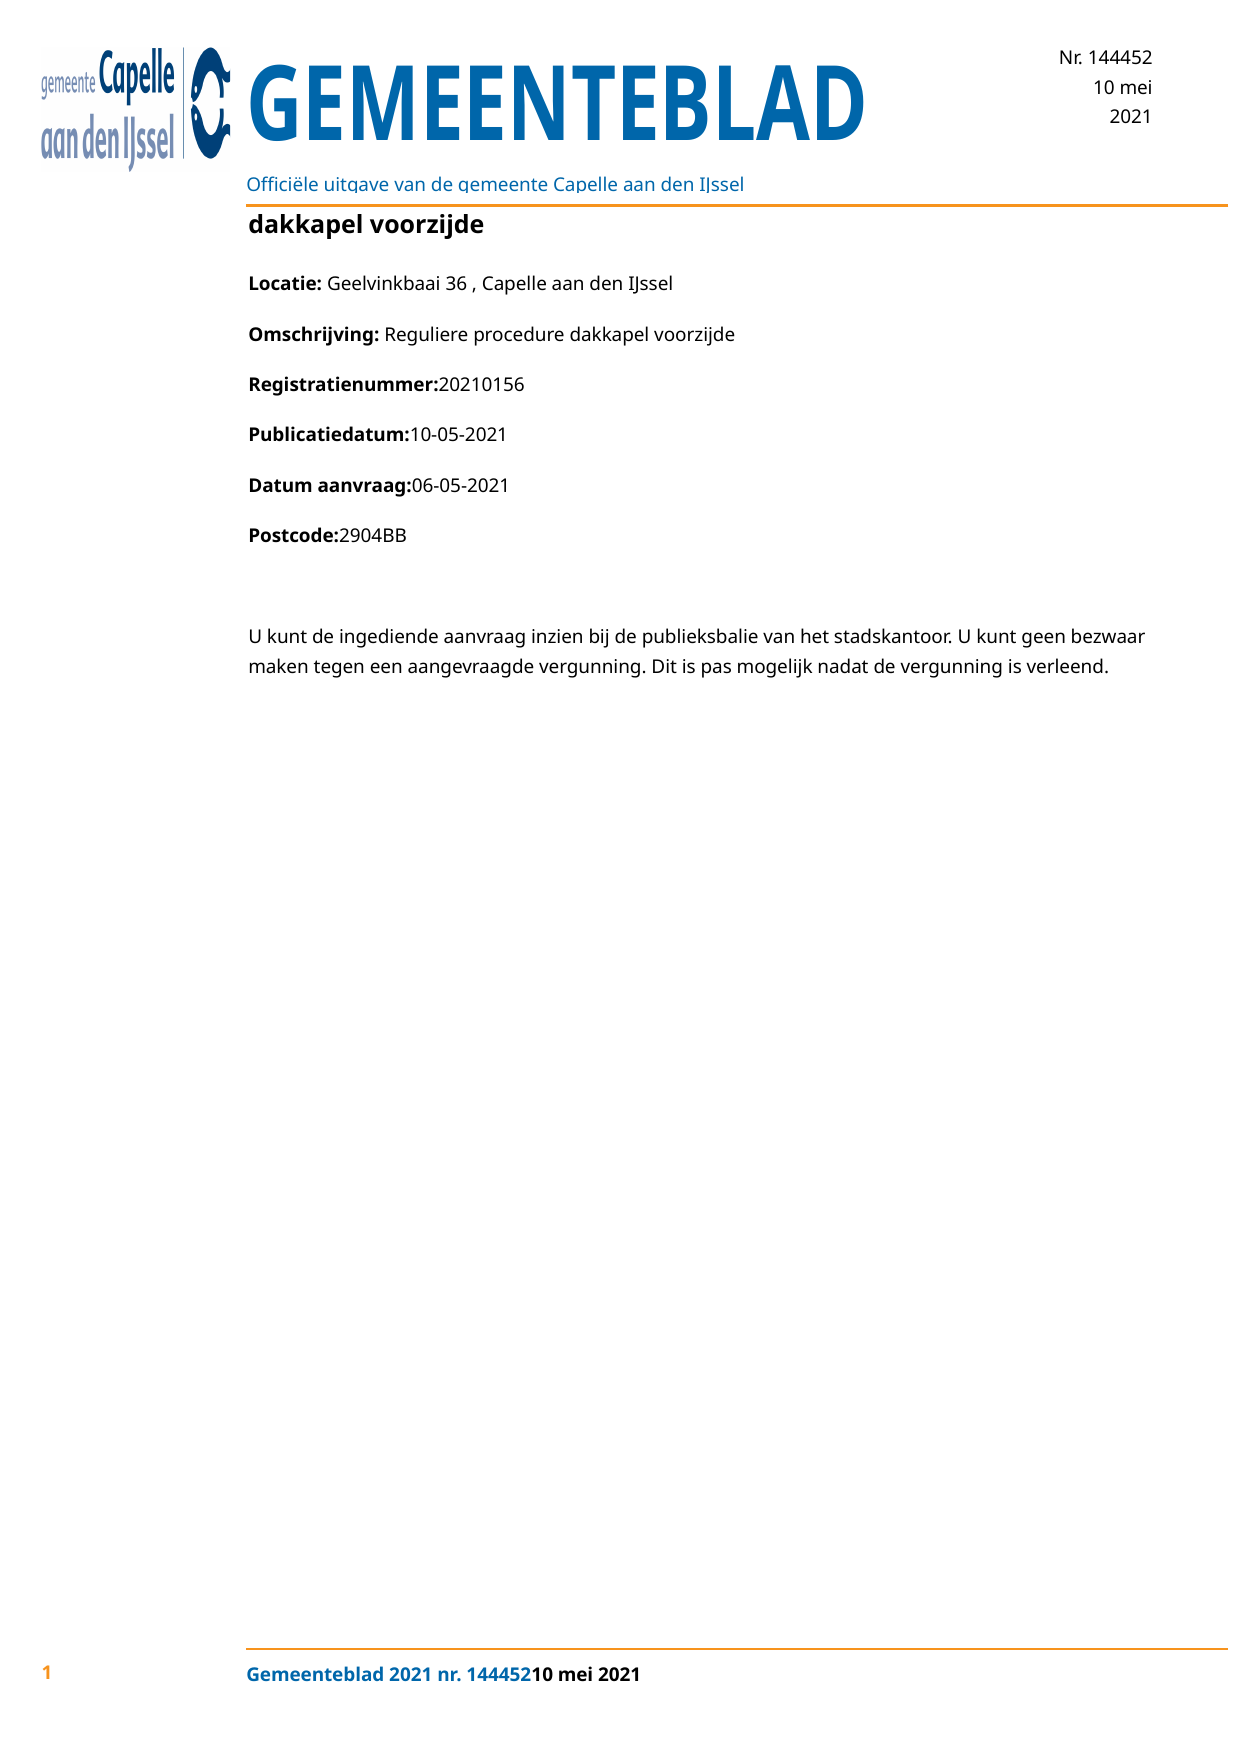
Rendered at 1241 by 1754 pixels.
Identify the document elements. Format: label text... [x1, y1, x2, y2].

text Datum aanvraag:06-05-2021 [248, 472, 1152, 498]
text Omschrijving: Reguliere procedure dakkapel voorzijde [248, 321, 1152, 346]
text Postcode:2904BB [248, 522, 1152, 548]
picture [41, 47, 231, 172]
text Locatie: Geelvinkbaai 36 , Capelle aan den IJssel [248, 270, 1152, 296]
text U kunt de ingediende aanvraag inzien bij de publieksbalie van het stadskantoor. U kunt geen bezwaar maken tegen een aangevraagde vergunning. Dit is pas mogelijk nadat de vergunning is verleend. [248, 623, 1152, 678]
text dakkapel voorzijde [248, 207, 1152, 241]
text Publicatiedatum:10-05-2021 [248, 422, 1152, 447]
text Registratienummer:20210156 [248, 371, 1152, 397]
